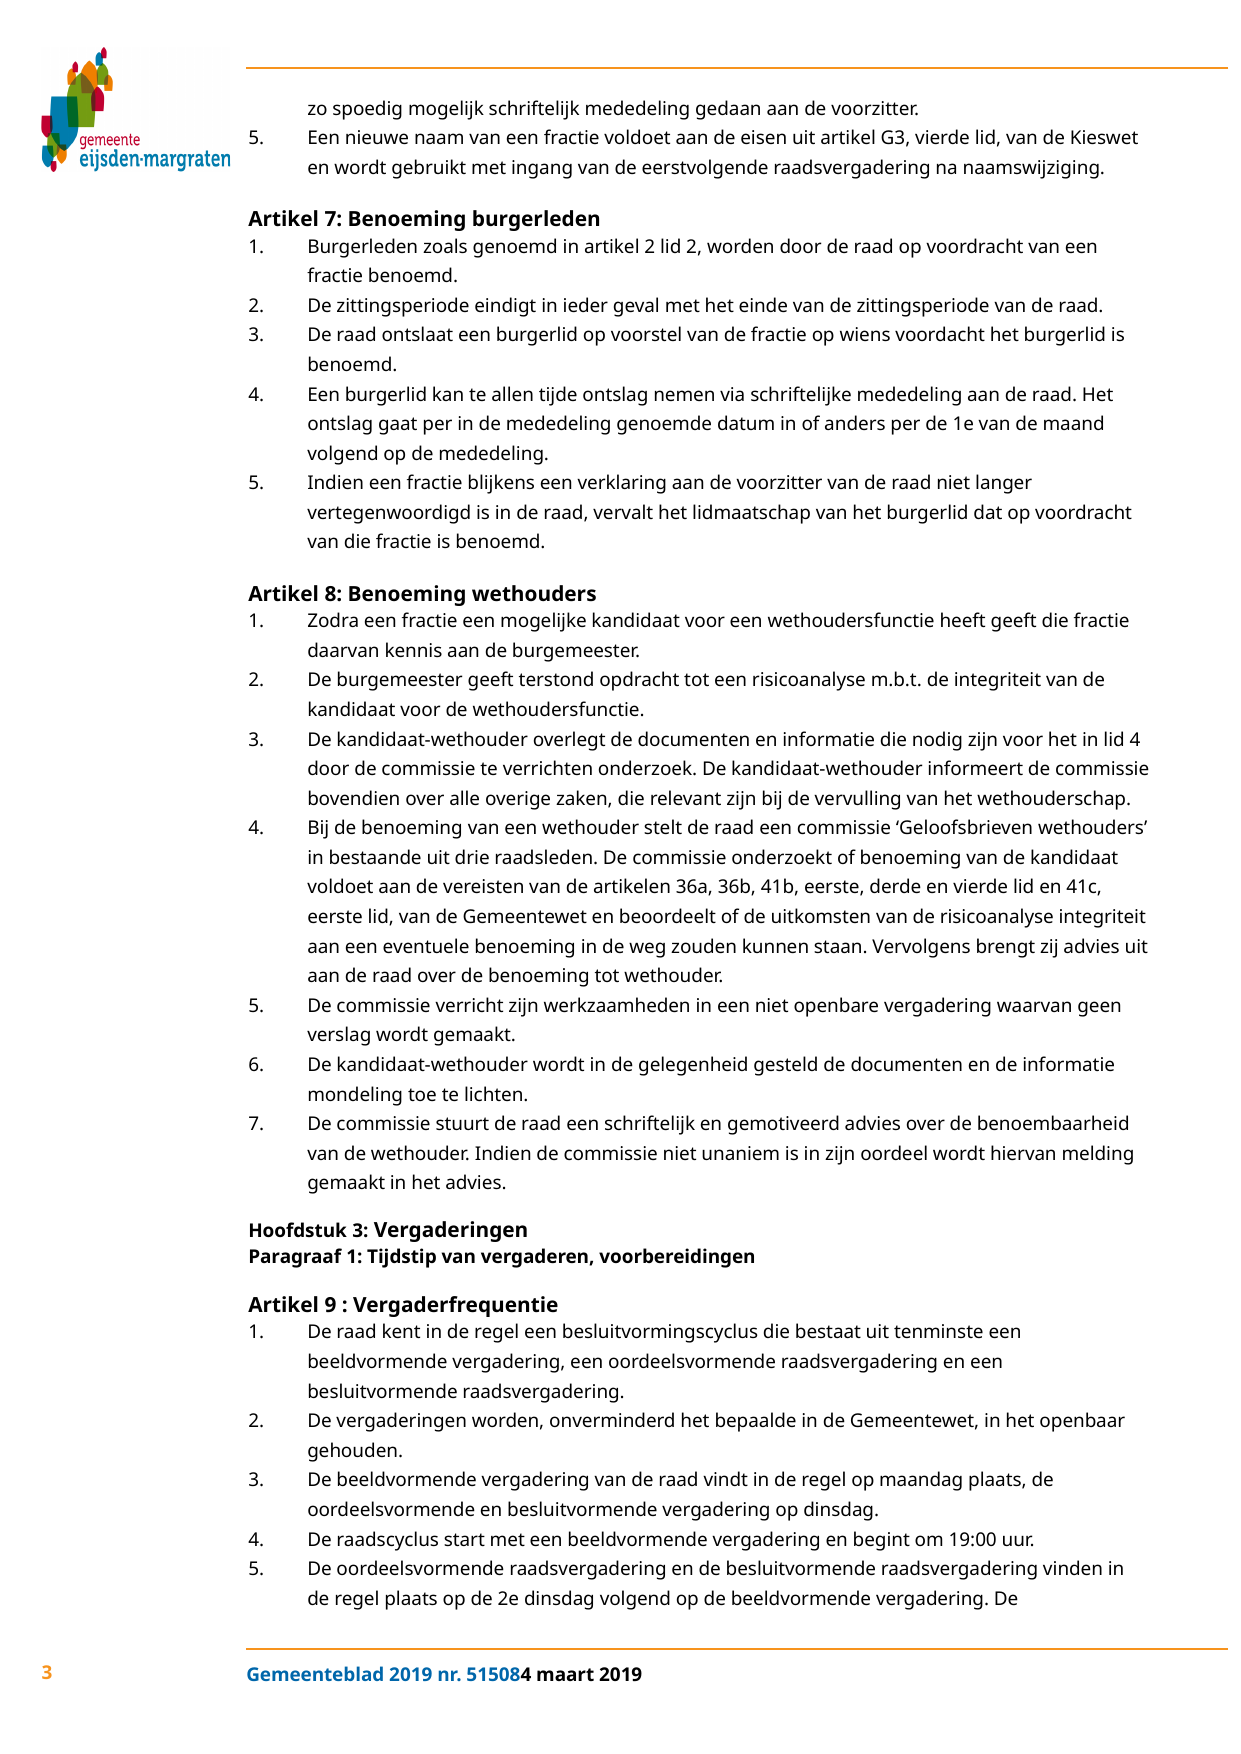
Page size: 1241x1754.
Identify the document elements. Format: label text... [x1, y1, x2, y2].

picture [41, 47, 231, 172]
list De kandidaat-wethouder overlegt de documenten en informatie die nodig zijn voor het in lid 4 door de commissie te verrichten onderzoek. De kandidaat-wethouder informeert de commissie bovendien over alle overige zaken, die relevant zijn bij de vervulling van het wethouderschap. [248, 726, 1152, 811]
list Indien een fractie blijkens een verklaring aan de voorzitter van de raad niet langer vertegenwoordigd is in de raad, vervalt het lidmaatschap van het burgerlid dat op voordracht van die fractie is benoemd. [248, 469, 1152, 554]
list Een nieuwe naam van een fractie voldoet aan de eisen uit artikel G3, vierde lid, van de Kieswet en wordt gebruikt met ingang van de eerstvolgende raadsvergadering na naamswijziging. [248, 124, 1152, 180]
text Paragraaf 1: Tijdstip van vergaderen, voorbereidingen [248, 1244, 1152, 1269]
text Artikel 7: Benoeming burgerleden [248, 204, 1152, 233]
list De oordeelsvormende raadsvergadering en de besluitvormende raadsvergadering vinden in de regel plaats op de 2e dinsdag volgend op de beeldvormende vergadering. De [248, 1555, 1152, 1611]
text Artikel 8: Benoeming wethouders [248, 579, 1152, 607]
list De beeldvormende vergadering van de raad vindt in de regel op maandag plaats, de oordeelsvormende en besluitvormende vergadering op dinsdag. [248, 1467, 1152, 1522]
text Hoofdstuk 3: Vergaderingen [248, 1215, 1152, 1244]
list De burgemeester geeft terstond opdracht tot een risicoanalyse m.b.t. de integriteit van de kandidaat voor de wethoudersfunctie. [248, 667, 1152, 722]
list Een burgerlid kan te allen tijde ontslag nemen via schriftelijke mededeling aan de raad. Het ontslag gaat per in de mededeling genoemde datum in of anders per de 1e van de maand volgend op de mededeling. [248, 381, 1152, 466]
list De commissie stuurt de raad een schriftelijk en gemotiveerd advies over de benoembaarheid van de wethouder. Indien de commissie niet unaniem is in zijn oordeel wordt hiervan melding gemaakt in het advies. [248, 1110, 1152, 1195]
list Zodra een fractie een mogelijke kandidaat voor een wethoudersfunctie heeft geeft die fractie daarvan kennis aan de burgemeester. [248, 607, 1152, 663]
list Burgerleden zoals genoemd in artikel 2 lid 2, worden door de raad op voordracht van een fractie benoemd. [248, 233, 1152, 288]
list De zittingsperiode eindigt in ieder geval met het einde van de zittingsperiode van de raad. [248, 292, 1152, 318]
list De commissie verricht zijn werkzaamheden in een niet openbare vergadering waarvan geen verslag wordt gemaakt. [248, 992, 1152, 1047]
text Artikel 9 : Vergaderfrequentie [248, 1290, 1152, 1319]
list De raad kent in de regel een besluitvormingscyclus die bestaat uit tenminste een beeldvormende vergadering, een oordeelsvormende raadsvergadering en een besluitvormende raadsvergadering. [248, 1319, 1152, 1403]
list zo spoedig mogelijk schriftelijk mededeling gedaan aan de voorzitter. [248, 95, 1152, 121]
list De raadscyclus start met een beeldvormende vergadering en begint om 19:00 uur. [248, 1526, 1152, 1551]
list De kandidaat-wethouder wordt in de gelegenheid gesteld de documenten en de informatie mondeling toe te lichten. [248, 1051, 1152, 1107]
list De raad ontslaat een burgerlid op voorstel van de fractie op wiens voordacht het burgerlid is benoemd. [248, 322, 1152, 377]
list De vergaderingen worden, onverminderd het bepaalde in de Gemeentewet, in het openbaar gehouden. [248, 1407, 1152, 1463]
list Bij de benoeming van een wethouder stelt de raad een commissie ‘Geloofsbrieven wethouders’ in bestaande uit drie raadsleden. De commissie onderzoekt of benoeming van de kandidaat voldoet aan de vereisten van de artikelen 36a, 36b, 41b, eerste, derde en vierde lid en 41c, eerste lid, van de Gemeentewet en beoordeelt of de uitkomsten van de risicoanalyse integriteit aan een eventuele benoeming in de weg zouden kunnen staan. Vervolgens brengt zij advies uit aan de raad over de benoeming tot wethouder. [248, 814, 1152, 988]
